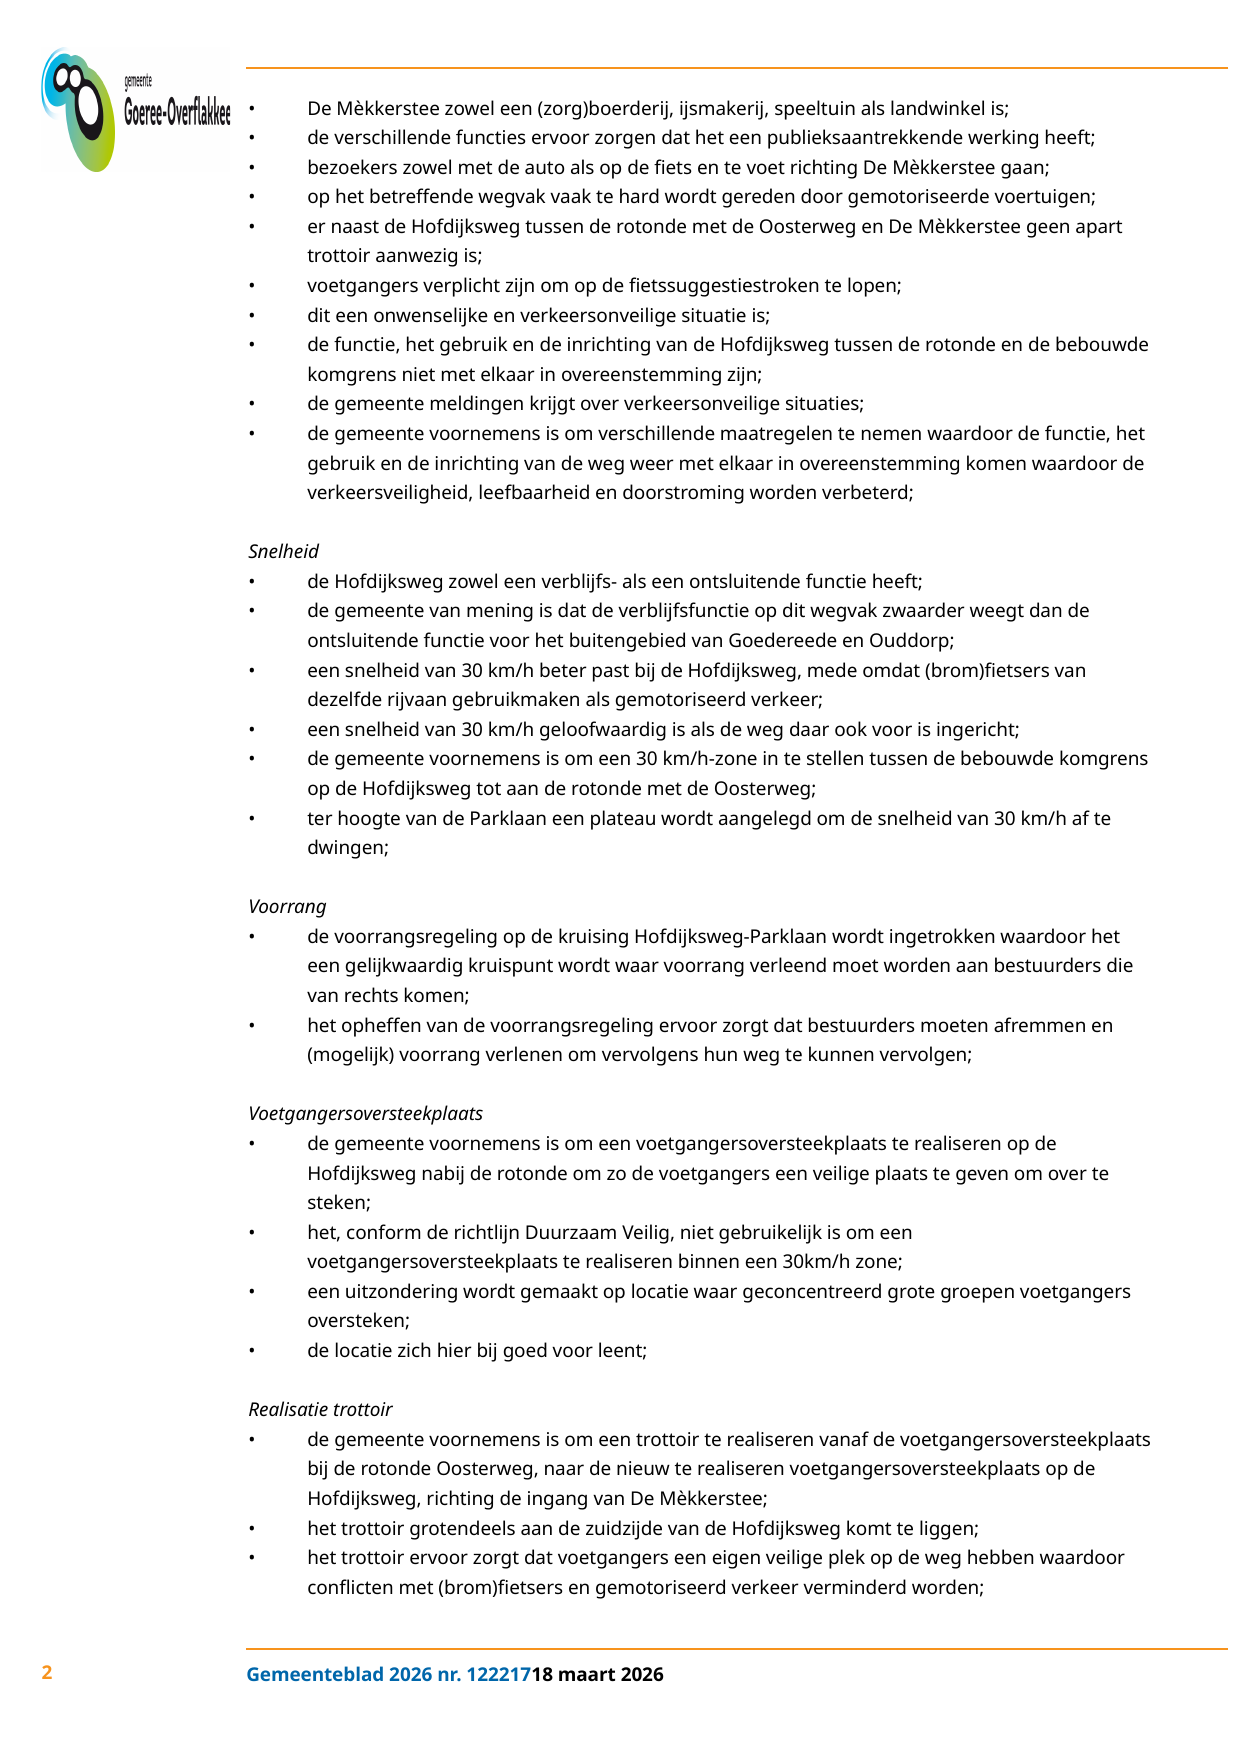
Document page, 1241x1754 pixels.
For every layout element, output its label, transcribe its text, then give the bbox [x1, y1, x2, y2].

list er naast de Hofdijksweg tussen de rotonde met de Oosterweg en De Mèkkerstee geen apart trottoir aanwezig is; [248, 213, 1152, 268]
text Snelheid [248, 538, 1152, 564]
list een uitzondering wordt gemaakt op locatie waar geconcentreerd grote groepen voetgangers oversteken; [248, 1278, 1152, 1333]
list De Mèkkerstee zowel een (zorg)boerderij, ijsmakerij, speeltuin als landwinkel is; [248, 95, 1152, 121]
list het trottoir grotendeels aan de zuidzijde van de Hofdijksweg komt te liggen; [248, 1515, 1152, 1541]
list de gemeente voornemens is om een 30 km/h-zone in te stellen tussen de bebouwde komgrens op de Hofdijksweg tot aan de rotonde met de Oosterweg; [248, 746, 1152, 801]
list het, conform de richtlijn Duurzaam Veilig, niet gebruikelijk is om een voetgangersoversteekplaats te realiseren binnen een 30km/h zone; [248, 1219, 1152, 1274]
list de gemeente meldingen krijgt over verkeersonveilige situaties; [248, 391, 1152, 416]
list voetgangers verplicht zijn om op de fietssuggestiestroken te lopen; [248, 272, 1152, 298]
text Voorrang [248, 893, 1152, 919]
list ter hoogte van de Parklaan een plateau wordt aangelegd om de snelheid van 30 km/h af te dwingen; [248, 805, 1152, 860]
list de gemeente voornemens is om een voetgangersoversteekplaats te realiseren op de Hofdijksweg nabij de rotonde om zo de voetgangers een veilige plaats te geven om over te steken; [248, 1130, 1152, 1215]
list het opheffen van de voorrangsregeling ervoor zorgt dat bestuurders moeten afremmen en (mogelijk) voorrang verlenen om vervolgens hun weg te kunnen vervolgen; [248, 1012, 1152, 1067]
list de gemeente voornemens is om verschillende maatregelen te nemen waardoor de functie, het gebruik en de inrichting van de weg weer met elkaar in overeenstemming komen waardoor de verkeersveiligheid, leefbaarheid en doorstroming worden verbeterd; [248, 420, 1152, 505]
list het trottoir ervoor zorgt dat voetgangers een eigen veilige plek op de weg hebben waardoor conflicten met (brom)fietsers en gemotoriseerd verkeer verminderd worden; [248, 1544, 1152, 1600]
list op het betreffende wegvak vaak te hard wordt gereden door gemotoriseerde voertuigen; [248, 183, 1152, 209]
list de gemeente van mening is dat de verblijfsfunctie op dit wegvak zwaarder weegt dan de ontsluitende functie voor het buitengebied van Goedereede en Ouddorp; [248, 598, 1152, 653]
list de locatie zich hier bij goed voor leent; [248, 1337, 1152, 1363]
picture [41, 47, 231, 172]
list een snelheid van 30 km/h geloofwaardig is als de weg daar ook voor is ingericht; [248, 716, 1152, 742]
list dit een onwenselijke en verkeersonveilige situatie is; [248, 302, 1152, 328]
list een snelheid van 30 km/h beter past bij de Hofdijksweg, mede omdat (brom)fietsers van dezelfde rijvaan gebruikmaken als gemotoriseerd verkeer; [248, 657, 1152, 712]
list bezoekers zowel met de auto als op de fiets en te voet richting De Mèkkerstee gaan; [248, 154, 1152, 180]
list de voorrangsregeling op de kruising Hofdijksweg-Parklaan wordt ingetrokken waardoor het een gelijkwaardig kruispunt wordt waar voorrang verleend moet worden aan bestuurders die van rechts komen; [248, 923, 1152, 1008]
text Voetgangersoversteekplaats [248, 1101, 1152, 1126]
list de verschillende functies ervoor zorgen dat het een publieksaantrekkende werking heeft; [248, 124, 1152, 150]
list de Hofdijksweg zowel een verblijfs- als een ontsluitende functie heeft; [248, 568, 1152, 594]
list de gemeente voornemens is om een trottoir te realiseren vanaf de voetgangersoversteekplaats bij de rotonde Oosterweg, naar de nieuw te realiseren voetgangersoversteekplaats op de Hofdijksweg, richting de ingang van De Mèkkerstee; [248, 1426, 1152, 1511]
list de functie, het gebruik en de inrichting van de Hofdijksweg tussen de rotonde en de bebouwde komgrens niet met elkaar in overeenstemming zijn; [248, 331, 1152, 387]
text Realisatie trottoir [248, 1396, 1152, 1422]
